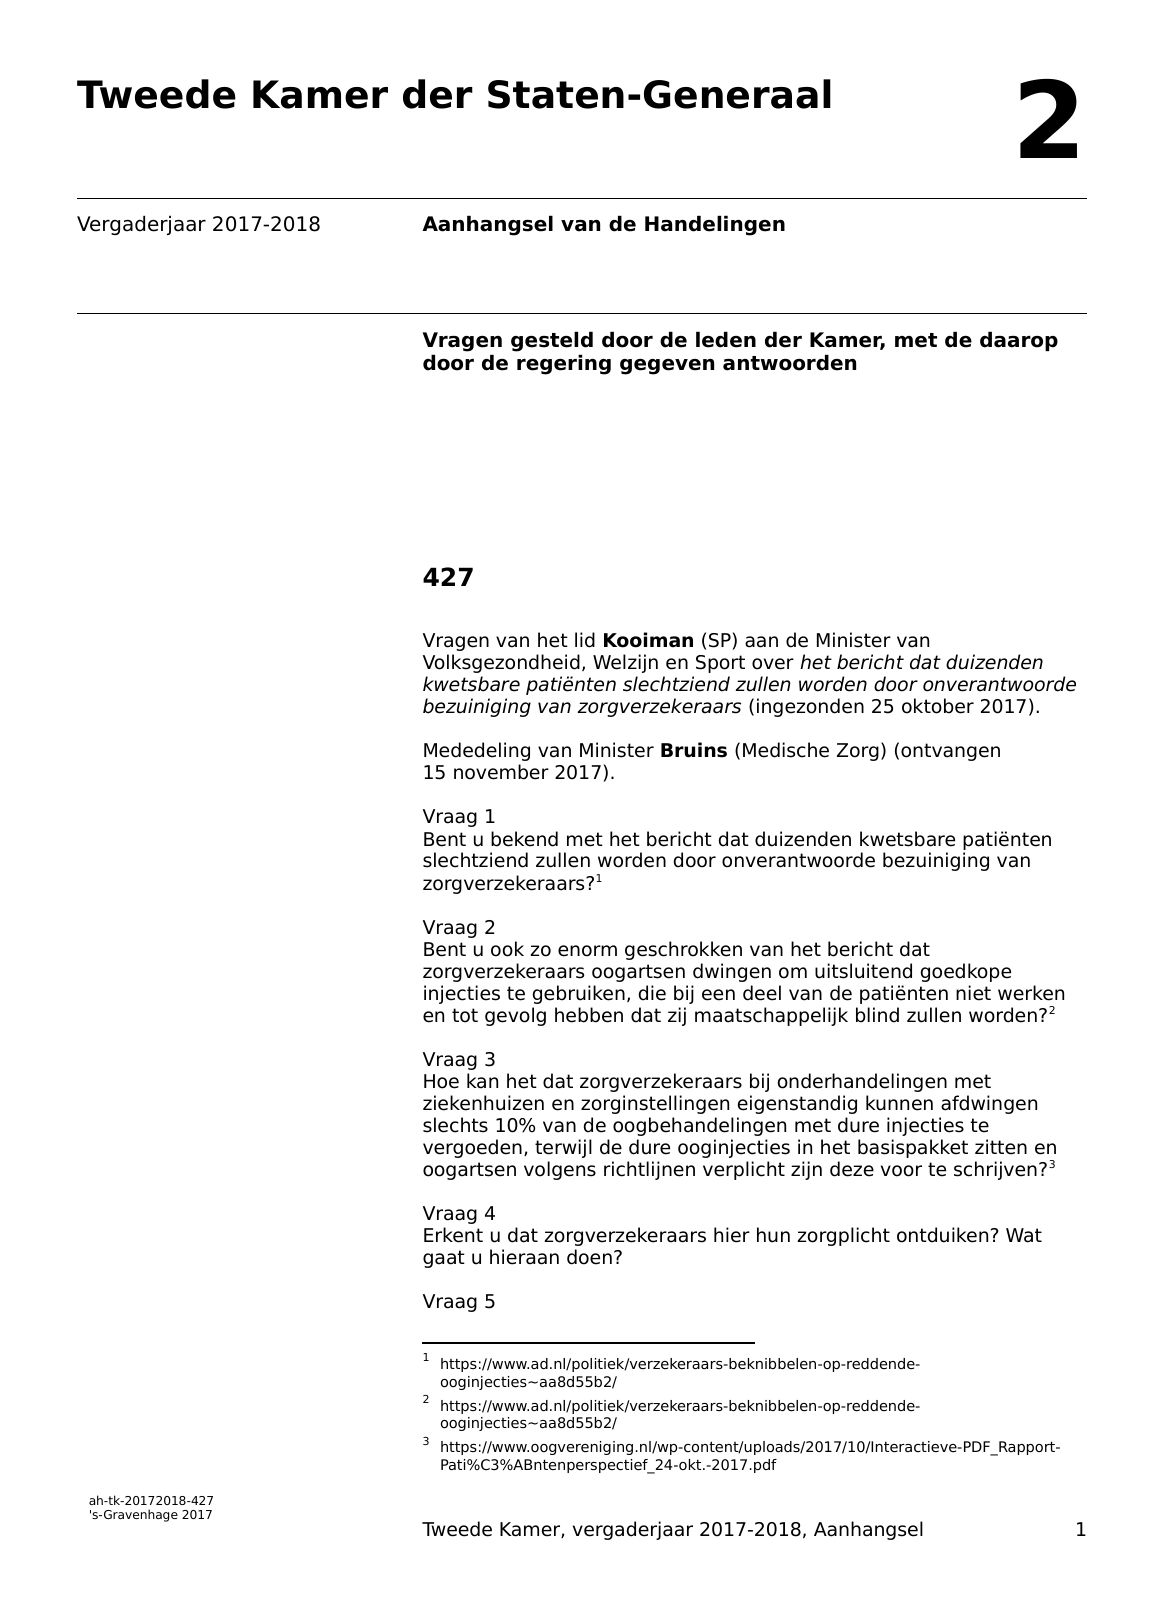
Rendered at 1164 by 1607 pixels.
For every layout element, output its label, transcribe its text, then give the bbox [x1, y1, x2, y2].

text Vraag 5 [422, 1291, 1087, 1313]
text Bent u bekend met het bericht dat duizenden kwetsbare patiënten slechtziend zullen worden door onverantwoorde bezuiniging van zorgverzekeraars? [422, 828, 1087, 894]
text ah-tk-20172018-427 [88, 1494, 323, 1508]
text Vraag 1 [422, 806, 1087, 828]
text 's-Gravenhage 2017 [88, 1508, 323, 1522]
text https://www.ad.nl/politiek/verzekeraars-beknibbelen-op-reddende-ooginjecties~aa8d55b2/ [422, 1352, 1087, 1391]
text Vraag 2 [422, 917, 1087, 938]
text 427 [422, 563, 1087, 592]
text Vragen van het lid Kooiman (SP) aan de Minister van Volksgezondheid, Welzijn en Sport over het bericht dat duizenden kwetsbare patiënten slechtziend zullen worden door onverantwoorde bezuiniging van zorgverzekeraars (ingezonden 25 oktober 2017). [422, 630, 1087, 718]
table_cell Aanhangsel van de Handelingen [422, 199, 1087, 313]
table_header Tweede Kamer der Staten-Generaal [77, 59, 886, 198]
table_header 2 [886, 59, 1087, 198]
text Bent u ook zo enorm geschrokken van het bericht dat zorgverzekeraars oogartsen dwingen om uitsluitend goedkope injecties te gebruiken, die bij een deel van de patiënten niet werken en tot gevolg hebben dat zij maatschappelijk blind zullen worden? [422, 938, 1087, 1026]
table_cell Vragen gesteld door de leden der Kamer, met de daarop door de regering gegeven antwoorden [422, 314, 1087, 375]
table_cell [77, 314, 422, 375]
text Vraag 4 [422, 1203, 1087, 1225]
table_cell Vergaderjaar 2017-2018 [77, 199, 422, 313]
text Hoe kan het dat zorgverzekeraars bij onderhandelingen met ziekenhuizen en zorginstellingen eigenstandig kunnen afdwingen slechts 10% van de oogbehandelingen met dure injecties te vergoeden, terwijl de dure ooginjecties in het basispakket zitten en oogartsen volgens richtlijnen verplicht zijn deze voor te schrijven? [422, 1071, 1087, 1181]
text Erkent u dat zorgverzekeraars hier hun zorgplicht ontduiken? Wat gaat u hieraan doen? [422, 1225, 1087, 1269]
text Mededeling van Minister Bruins (Medische Zorg) (ontvangen 15 november 2017). [422, 740, 1087, 784]
text Vraag 3 [422, 1049, 1087, 1071]
text https://www.ad.nl/politiek/verzekeraars-beknibbelen-op-reddende-ooginjecties~aa8d55b2/ [422, 1393, 1087, 1432]
text https://www.oogvereniging.nl/wp-content/uploads/2017/10/Interactieve-PDF_Rapport-Pati%C3%ABntenperspectief_24-okt.-2017.pdf [422, 1435, 1087, 1474]
